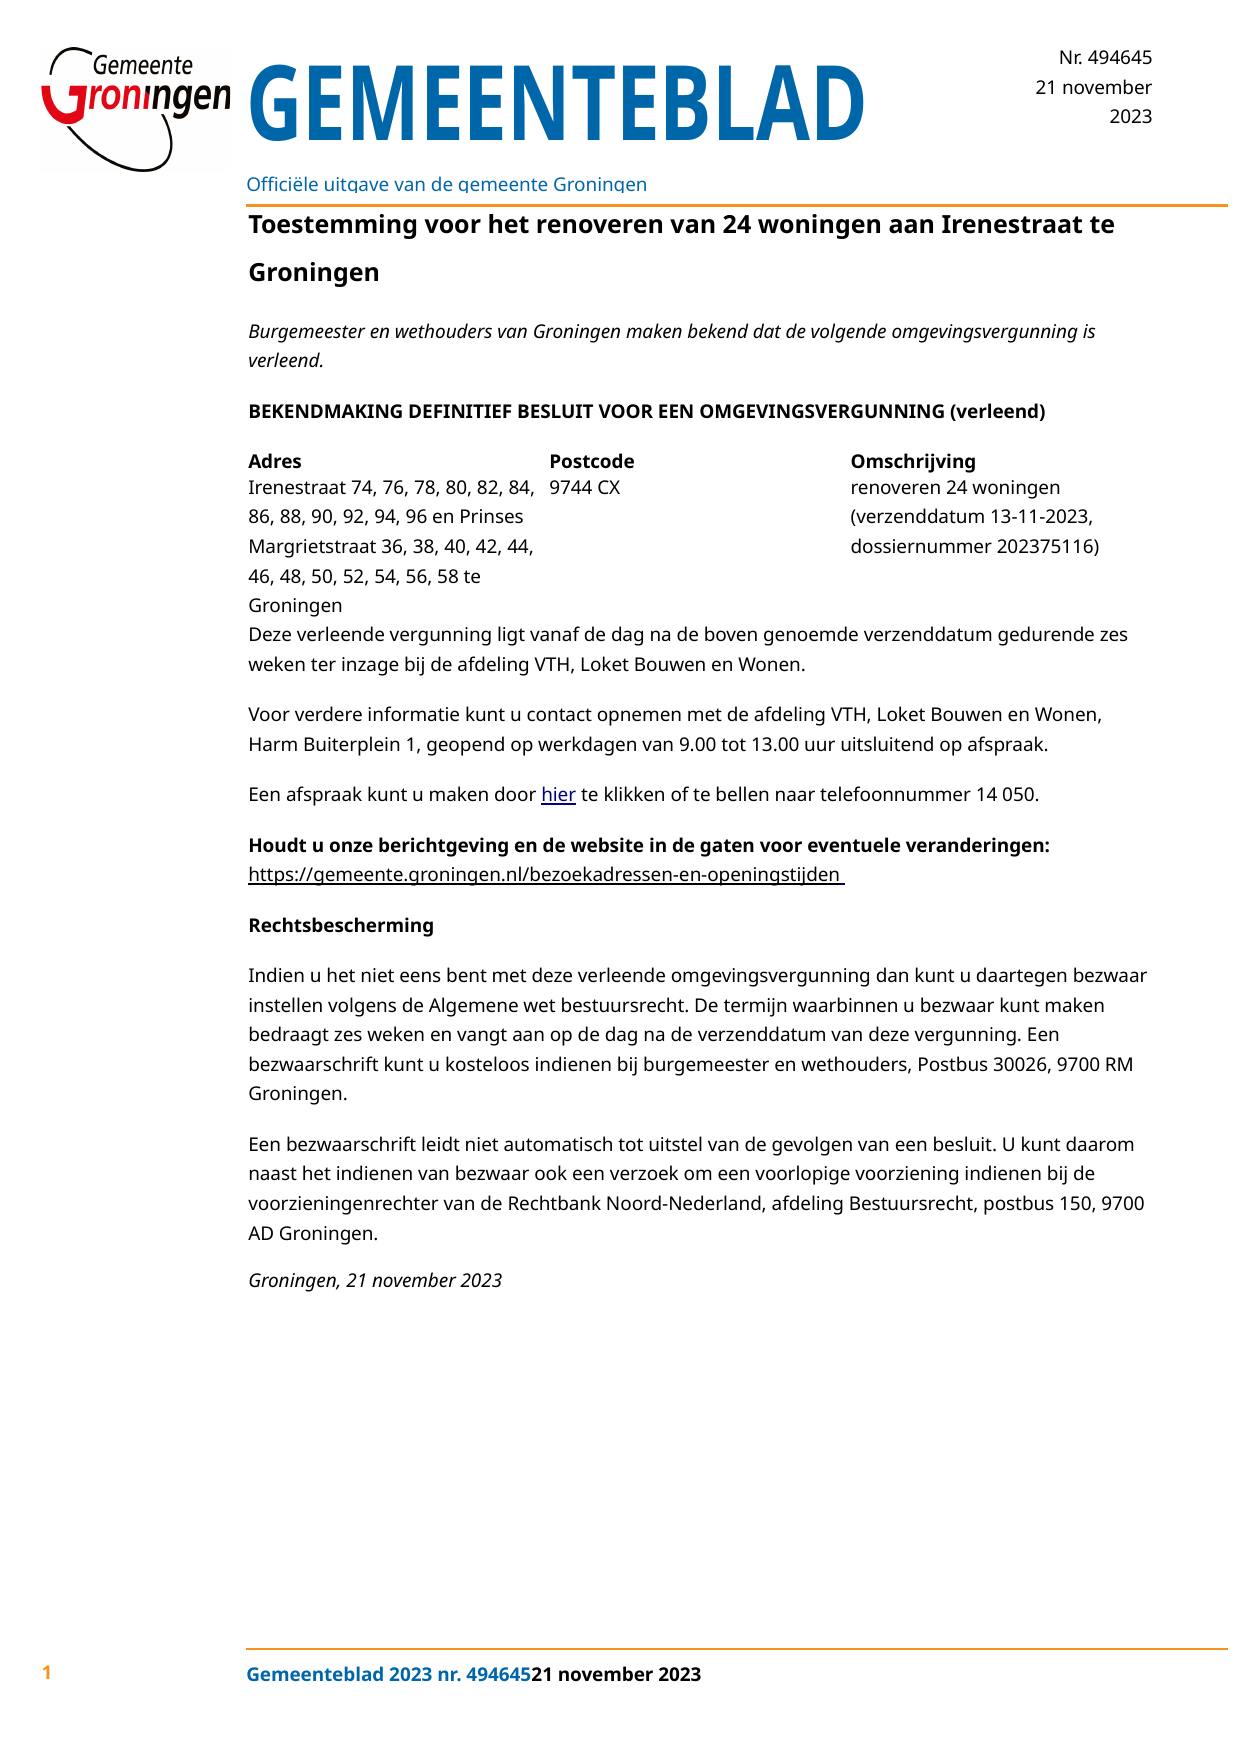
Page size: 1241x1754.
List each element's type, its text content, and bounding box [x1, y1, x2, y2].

text BEKENDMAKING DEFINITIEF BESLUIT VOOR EEN OMGEVINGSVERGUNNING (verleend) [248, 398, 1152, 424]
table_header Adres [248, 449, 549, 474]
text Burgemeester en wethouders van Groningen maken bekend dat de volgende omgevingsvergunning is verleend. [248, 318, 1152, 373]
table_cell 9744 CX [549, 474, 850, 618]
text Groningen, 21 november 2023 [248, 1268, 1152, 1293]
picture [41, 47, 231, 172]
table_cell Irenestraat 74, 76, 78, 80, 82, 84, 86, 88, 90, 92, 94, 96 en Prinses Margrietstraat 36, 38, 40, 42, 44, 46, 48, 50, 52, 54, 56, 58 te Groningen [248, 474, 549, 618]
text Rechtsbescherming [248, 912, 1152, 938]
text Toestemming voor het renoveren van 24 woningen aan Irenestraat te Groningen [248, 207, 1152, 288]
text Een afspraak kunt u maken door hier te klikken of te bellen naar telefoonnummer 14 050. [248, 781, 1152, 807]
text Indien u het niet eens bent met deze verleende omgevingsvergunning dan kunt u daartegen bezwaar instellen volgens de Algemene wet bestuursrecht. De termijn waarbinnen u bezwaar kunt maken bedraagt zes weken en vangt aan op de dag na de verzenddatum van deze vergunning. Een bezwaarschrift kunt u kosteloos indienen bij burgemeester en wethouders, Postbus 30026, 9700 RM Groningen. [248, 962, 1152, 1106]
table_header Postcode [549, 449, 850, 474]
text Houdt u onze berichtgeving en de website in de gaten voor eventuele veranderingen: https://gemeente.groningen.nl/bezoekadressen-en-openingstijden [248, 832, 1152, 887]
table_cell renoveren 24 woningen (verzenddatum 13-11-2023, dossiernummer 202375116) [850, 474, 1152, 618]
table_header Omschrijving [850, 449, 1152, 474]
text Voor verdere informatie kunt u contact opnemen met de afdeling VTH, Loket Bouwen en Wonen, Harm Buiterplein 1, geopend op werkdagen van 9.00 tot 13.00 uur uitsluitend op afspraak. [248, 701, 1152, 757]
text Deze verleende vergunning ligt vanaf de dag na de boven genoemde verzenddatum gedurende zes weken ter inzage bij de afdeling VTH, Loket Bouwen en Wonen. [248, 621, 1152, 677]
text Een bezwaarschrift leidt niet automatisch tot uitstel van de gevolgen van een besluit. U kunt daarom naast het indienen van bezwaar ook een verzoek om een voorlopige voorziening indienen bij de voorzieningenrechter van de Rechtbank Noord-Nederland, afdeling Bestuursrecht, postbus 150, 9700 AD Groningen. [248, 1131, 1152, 1246]
